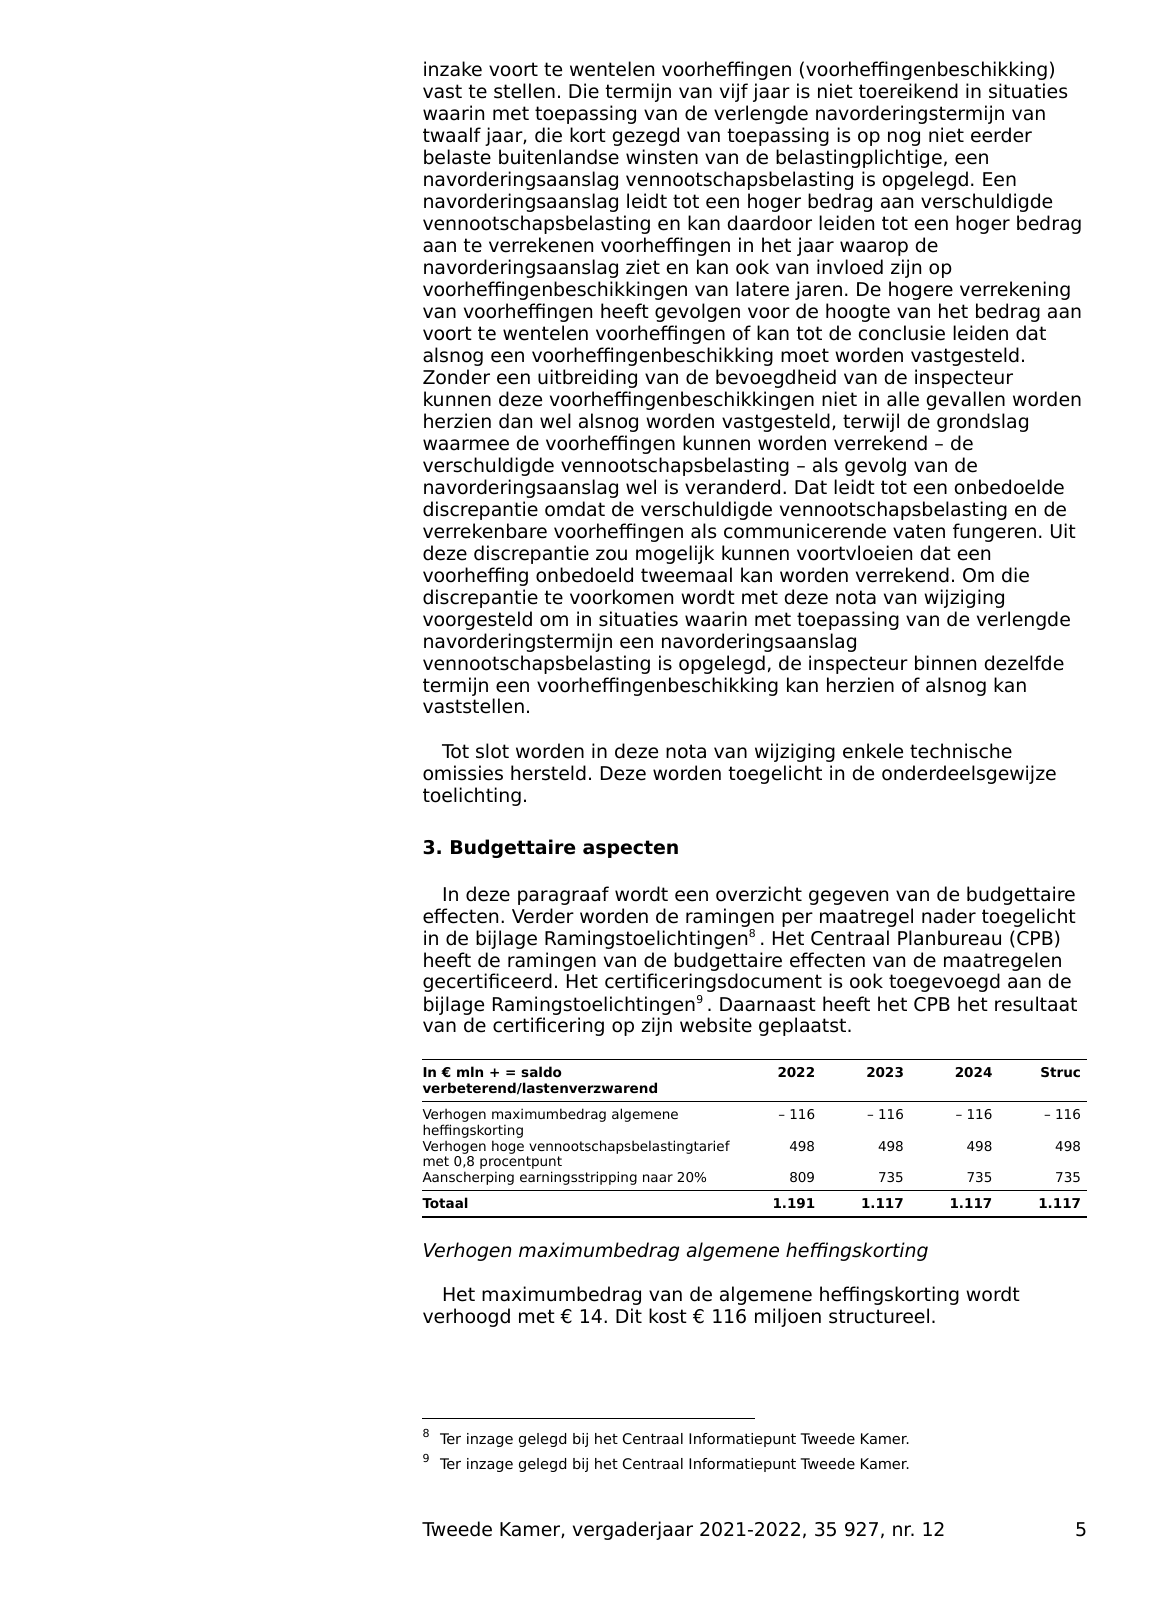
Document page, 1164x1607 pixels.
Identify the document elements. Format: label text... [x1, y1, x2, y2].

text Tot slot worden in deze nota van wijziging enkele technische omissies hersteld. Deze worden toegelicht in de onderdeelsgewijze toelichting. [422, 741, 1087, 807]
table_cell 735 [910, 1170, 998, 1190]
table_cell 1.117 [998, 1191, 1087, 1216]
table_cell 498 [998, 1138, 1087, 1170]
table_cell – 116 [732, 1102, 821, 1138]
table_cell Totaal [422, 1191, 732, 1216]
table_cell 498 [910, 1138, 998, 1170]
text Ter inzage gelegd bij het Centraal Informatiepunt Tweede Kamer. [422, 1452, 1087, 1474]
table_cell Verhogen hoge vennootschapsbelastingtarief met 0,8 procentpunt [422, 1138, 732, 1170]
text In deze paragraaf wordt een overzicht gegeven van de budgettaire effecten. Verder worden de ramingen per maatregel nader toegelicht in de bijlage Ramingstoelichtingen. Het Centraal Planbureau (CPB) heeft de ramingen van de budgettaire effecten van de maatregelen gecertificeerd. Het certificeringsdocument is ook toegevoegd aan de bijlage Ramingstoelichtingen. Daarnaast heeft het CPB het resultaat van de certificering op zijn website geplaatst. [422, 883, 1087, 1037]
table_cell 498 [732, 1138, 821, 1170]
subtitle 3. Budgettaire aspecten [422, 837, 1087, 858]
table_cell 1.117 [910, 1191, 998, 1216]
table_header 2024 [910, 1060, 998, 1101]
table_cell Aanscherping earningsstripping naar 20% [422, 1170, 732, 1190]
table_cell 809 [732, 1170, 821, 1190]
table_header 2023 [821, 1060, 909, 1101]
table_header 2022 [732, 1060, 821, 1101]
table_header In € mln + = saldo verbeterend/lastenverzwarend [422, 1060, 732, 1101]
table_header Struc [998, 1060, 1087, 1101]
table_cell 735 [821, 1170, 909, 1190]
text Het maximumbedrag van de algemene heffingskorting wordt verhoogd met € 14. Dit kost € 116 miljoen structureel. [422, 1284, 1087, 1328]
table_cell – 116 [910, 1102, 998, 1138]
table_cell 735 [998, 1170, 1087, 1190]
table_cell – 116 [998, 1102, 1087, 1138]
text inzake voort te wentelen voorheffingen (voorheffingenbeschikking) vast te stellen. Die termijn van vijf jaar is niet toereikend in situaties waarin met toepassing van de verlengde navorderingstermijn van twaalf jaar, die kort gezegd van toepassing is op nog niet eerder belaste buitenlandse winsten van de belastingplichtige, een navorderingsaanslag vennootschapsbelasting is opgelegd. Een navorderingsaanslag leidt tot een hoger bedrag aan verschuldigde vennootschapsbelasting en kan daardoor leiden tot een hoger bedrag aan te verrekenen voorheffingen in het jaar waarop de navorderingsaanslag ziet en kan ook van invloed zijn op voorheffingenbeschikkingen van latere jaren. De hogere verrekening van voorheffingen heeft gevolgen voor de hoogte van het bedrag aan voort te wentelen voorheffingen of kan tot de conclusie leiden dat alsnog een voorheffingenbeschikking moet worden vastgesteld. Zonder een uitbreiding van de bevoegdheid van de inspecteur kunnen deze voorheffingenbeschikkingen niet in alle gevallen worden herzien dan wel alsnog worden vastgesteld, terwijl de grondslag waarmee de voorheffingen kunnen worden verrekend – de verschuldigde vennootschapsbelasting – als gevolg van de navorderingsaanslag wel is veranderd. Dat leidt tot een onbedoelde discrepantie omdat de verschuldigde vennootschapsbelasting en de verrekenbare voorheffingen als communicerende vaten fungeren. Uit deze discrepantie zou mogelijk kunnen voortvloeien dat een voorheffing onbedoeld tweemaal kan worden verrekend. Om die discrepantie te voorkomen wordt met deze nota van wijziging voorgesteld om in situaties waarin met toepassing van de verlengde navorderingstermijn een navorderingsaanslag vennootschapsbelasting is opgelegd, de inspecteur binnen dezelfde termijn een voorheffingenbeschikking kan herzien of alsnog kan vaststellen. [422, 59, 1087, 718]
subtitle Verhogen maximumbedrag algemene heffingskorting [422, 1239, 1087, 1262]
text Ter inzage gelegd bij het Centraal Informatiepunt Tweede Kamer. [422, 1427, 1087, 1449]
table_cell Verhogen maximumbedrag algemene heffingskorting [422, 1102, 732, 1138]
table_cell – 116 [821, 1102, 909, 1138]
table_cell 1.191 [732, 1191, 821, 1216]
table_cell 498 [821, 1138, 909, 1170]
table_cell 1.117 [821, 1191, 909, 1216]
